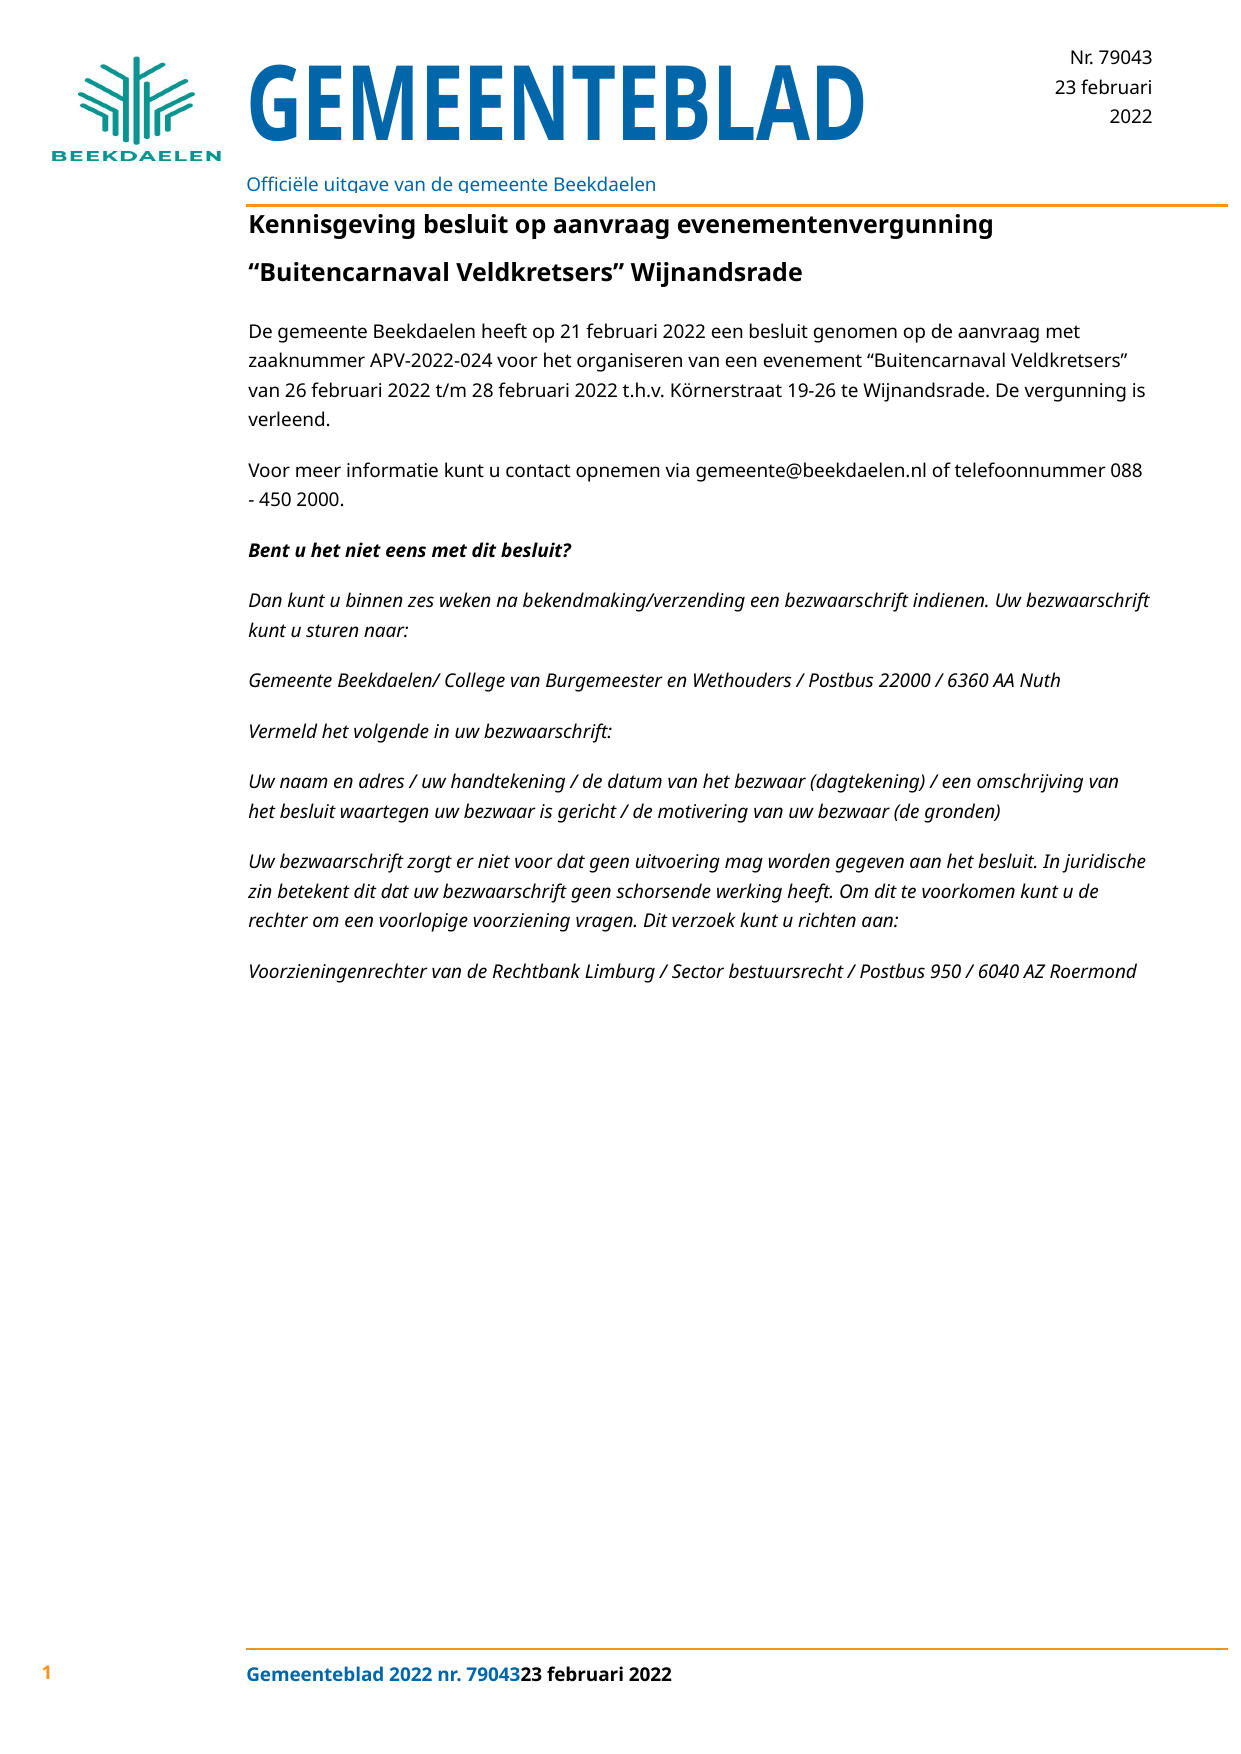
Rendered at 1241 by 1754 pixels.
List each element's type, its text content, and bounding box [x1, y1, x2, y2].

text Uw bezwaarschrift zorgt er niet voor dat geen uitvoering mag worden gegeven aan het besluit. In juridische zin betekent dit dat uw bezwaarschrift geen schorsende werking heeft. Om dit te voorkomen kunt u de rechter om een voorlopige voorziening vragen. Dit verzoek kunt u richten aan: [248, 848, 1152, 933]
text Bent u het niet eens met dit besluit? [248, 537, 1152, 563]
text De gemeente Beekdaelen heeft op 21 februari 2022 een besluit genomen op de aanvraag met zaaknummer APV-2022-024 voor het organiseren van een evenement “Buitencarnaval Veldkretsers” van 26 februari 2022 t/m 28 februari 2022 t.h.v. Körnerstraat 19-26 te Wijnandsrade. De vergunning is verleend. [248, 318, 1152, 432]
text Voorzieningenrechter van de Rechtbank Limburg / Sector bestuursrecht / Postbus 950 / 6040 AZ Roermond [248, 958, 1152, 984]
text Dan kunt u binnen zes weken na bekendmaking/verzending een bezwaarschrift indienen. Uw bezwaarschrift kunt u sturen naar: [248, 587, 1152, 643]
picture [41, 47, 231, 172]
text Voor meer informatie kunt u contact opnemen via gemeente@beekdaelen.nl of telefoonnummer 088 - 450 2000. [248, 457, 1152, 512]
text Kennisgeving besluit op aanvraag evenementenvergunning “Buitencarnaval Veldkretsers” Wijnandsrade [248, 207, 1152, 288]
text Vermeld het volgende in uw bezwaarschrift: [248, 718, 1152, 744]
text Gemeente Beekdaelen/ College van Burgemeester en Wethouders / Postbus 22000 / 6360 AA Nuth [248, 667, 1152, 693]
text Uw naam en adres / uw handtekening / de datum van het bezwaar (dagtekening) / een omschrijving van het besluit waartegen uw bezwaar is gericht / de motivering van uw bezwaar (de gronden) [248, 768, 1152, 824]
